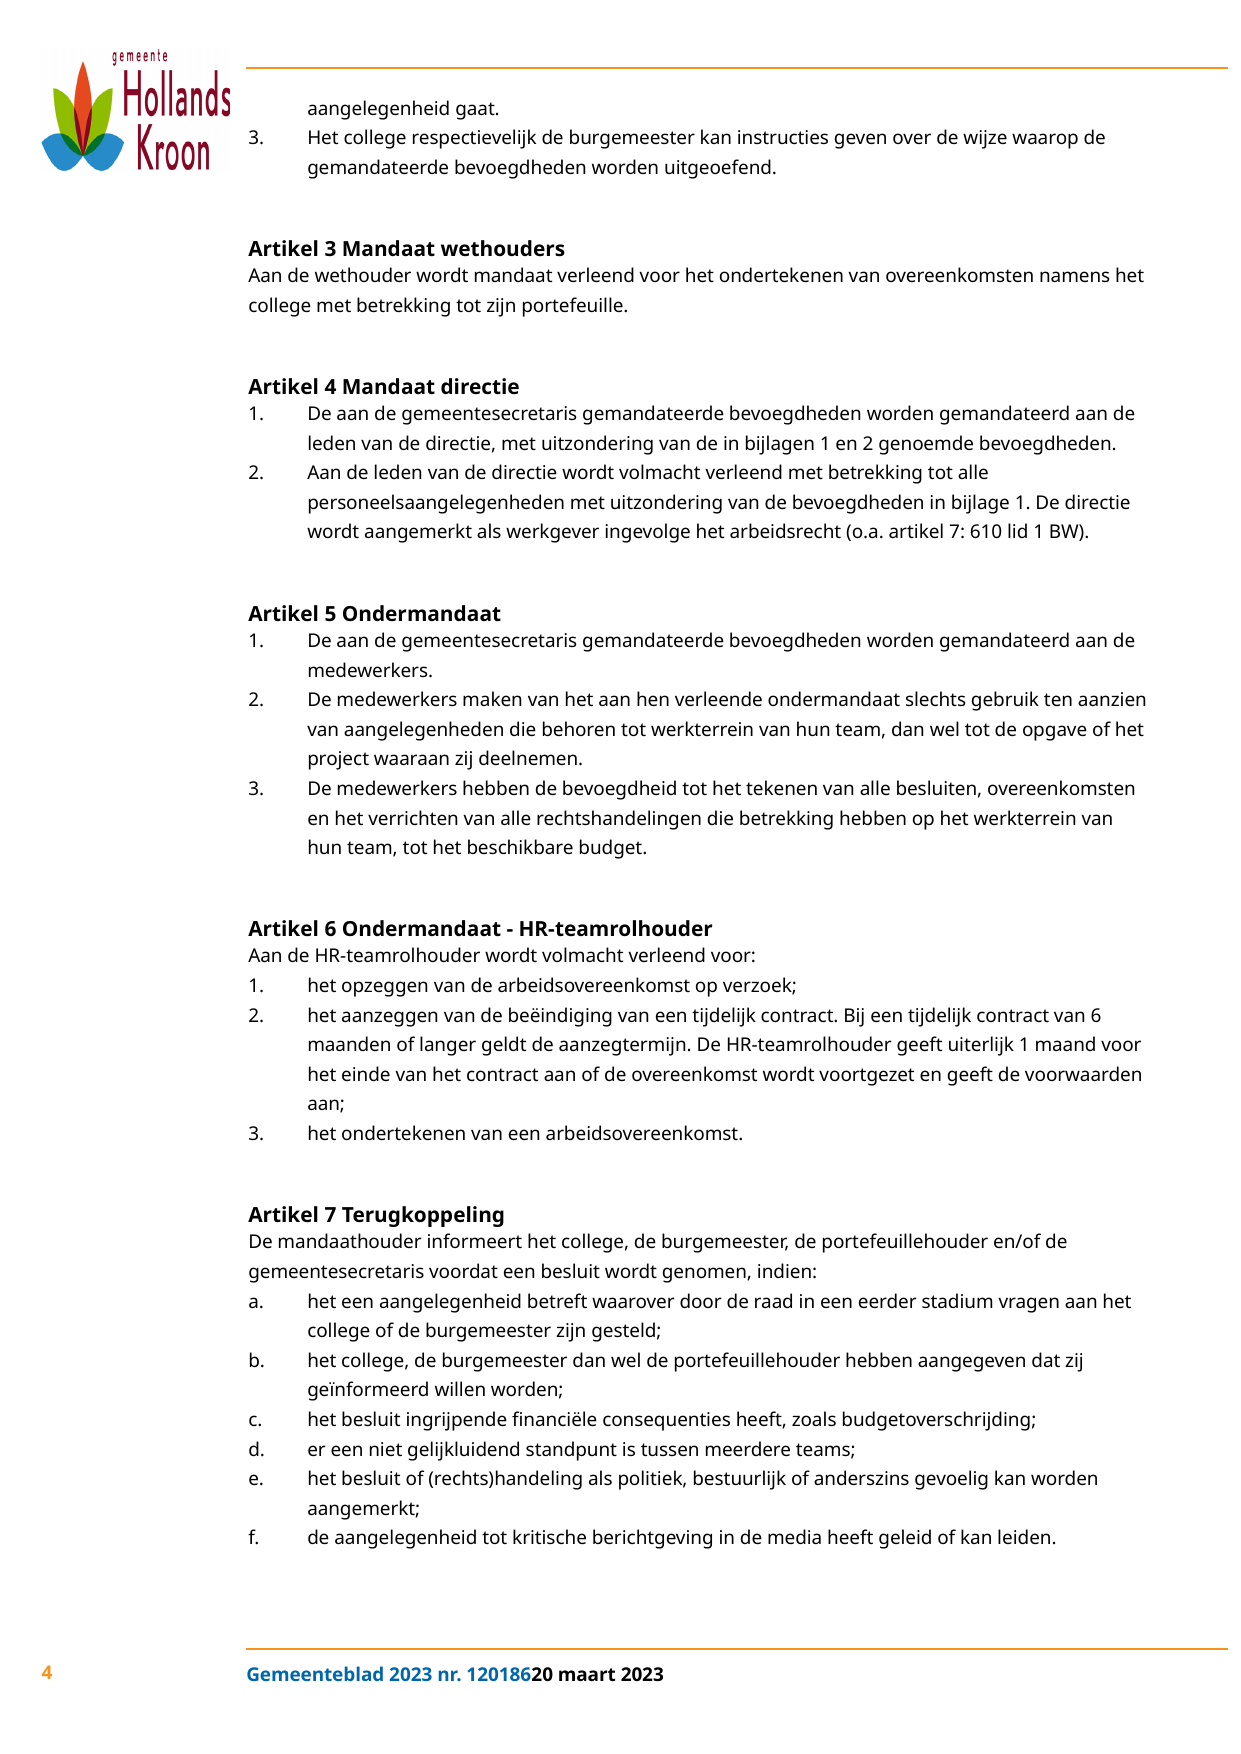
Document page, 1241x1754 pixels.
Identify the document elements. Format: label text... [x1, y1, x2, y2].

list De medewerkers hebben de bevoegdheid tot het tekenen van alle besluiten, overeenkomsten en het verrichten van alle rechtshandelingen die betrekking hebben op het werkterrein van hun team, tot het beschikbare budget. [248, 775, 1152, 860]
text Artikel 4 Mandaat directie [248, 372, 1152, 400]
list het aanzeggen van de beëindiging van een tijdelijk contract. Bij een tijdelijk contract van 6 maanden of langer geldt de aanzegtermijn. De HR-teamrolhouder geeft uiterlijk 1 maand voor het einde van het contract aan of de overeenkomst wordt voortgezet en geeft de voorwaarden aan; [248, 1002, 1152, 1116]
list de aangelegenheid tot kritische berichtgeving in de media heeft geleid of kan leiden. [248, 1524, 1152, 1550]
text Aan de wethouder wordt mandaat verleend voor het ondertekenen van overeenkomsten namens het college met betrekking tot zijn portefeuille. [248, 262, 1152, 318]
list De aan de gemeentesecretaris gemandateerde bevoegdheden worden gemandateerd aan de medewerkers. [248, 627, 1152, 682]
text Artikel 5 Ondermandaat [248, 599, 1152, 627]
text Artikel 6 Ondermandaat - HR-teamrolhouder [248, 914, 1152, 943]
picture [41, 47, 231, 172]
text Artikel 7 Terugkoppeling [248, 1200, 1152, 1229]
list het ondertekenen van een arbeidsovereenkomst. [248, 1120, 1152, 1146]
text Aan de HR-teamrolhouder wordt volmacht verleend voor: [248, 943, 1152, 968]
text Artikel 3 Mandaat wethouders [248, 234, 1152, 262]
list Het college respectievelijk de burgemeester kan instructies geven over de wijze waarop de gemandateerde bevoegdheden worden uitgeoefend. [248, 124, 1152, 180]
list De medewerkers maken van het aan hen verleende ondermandaat slechts gebruik ten aanzien van aangelegenheden die behoren tot werkterrein van hun team, dan wel tot de opgave of het project waaraan zij deelnemen. [248, 686, 1152, 771]
list het college, de burgemeester dan wel de portefeuillehouder hebben aangegeven dat zij geïnformeerd willen worden; [248, 1347, 1152, 1402]
text De mandaathouder informeert het college, de burgemeester, de portefeuillehouder en/of de gemeentesecretaris voordat een besluit wordt genomen, indien: [248, 1229, 1152, 1284]
list het besluit ingrijpende financiële consequenties heeft, zoals budgetoverschrijding; [248, 1406, 1152, 1432]
list er een niet gelijkluidend standpunt is tussen meerdere teams; [248, 1436, 1152, 1461]
list het opzeggen van de arbeidsovereenkomst op verzoek; [248, 972, 1152, 998]
list Aan de leden van de directie wordt volmacht verleend met betrekking tot alle personeelsaangelegenheden met uitzondering van de bevoegdheden in bijlage 1. De directie wordt aangemerkt als werkgever ingevolge het arbeidsrecht (o.a. artikel 7: 610 lid 1 BW). [248, 459, 1152, 544]
list De aan de gemeentesecretaris gemandateerde bevoegdheden worden gemandateerd aan de leden van de directie, met uitzondering van de in bijlagen 1 en 2 genoemde bevoegdheden. [248, 400, 1152, 456]
list aangelegenheid gaat. [248, 95, 1152, 121]
list het een aangelegenheid betreft waarover door de raad in een eerder stadium vragen aan het college of de burgemeester zijn gesteld; [248, 1288, 1152, 1343]
list het besluit of (rechts)handeling als politiek, bestuurlijk of anderszins gevoelig kan worden aangemerkt; [248, 1465, 1152, 1521]
